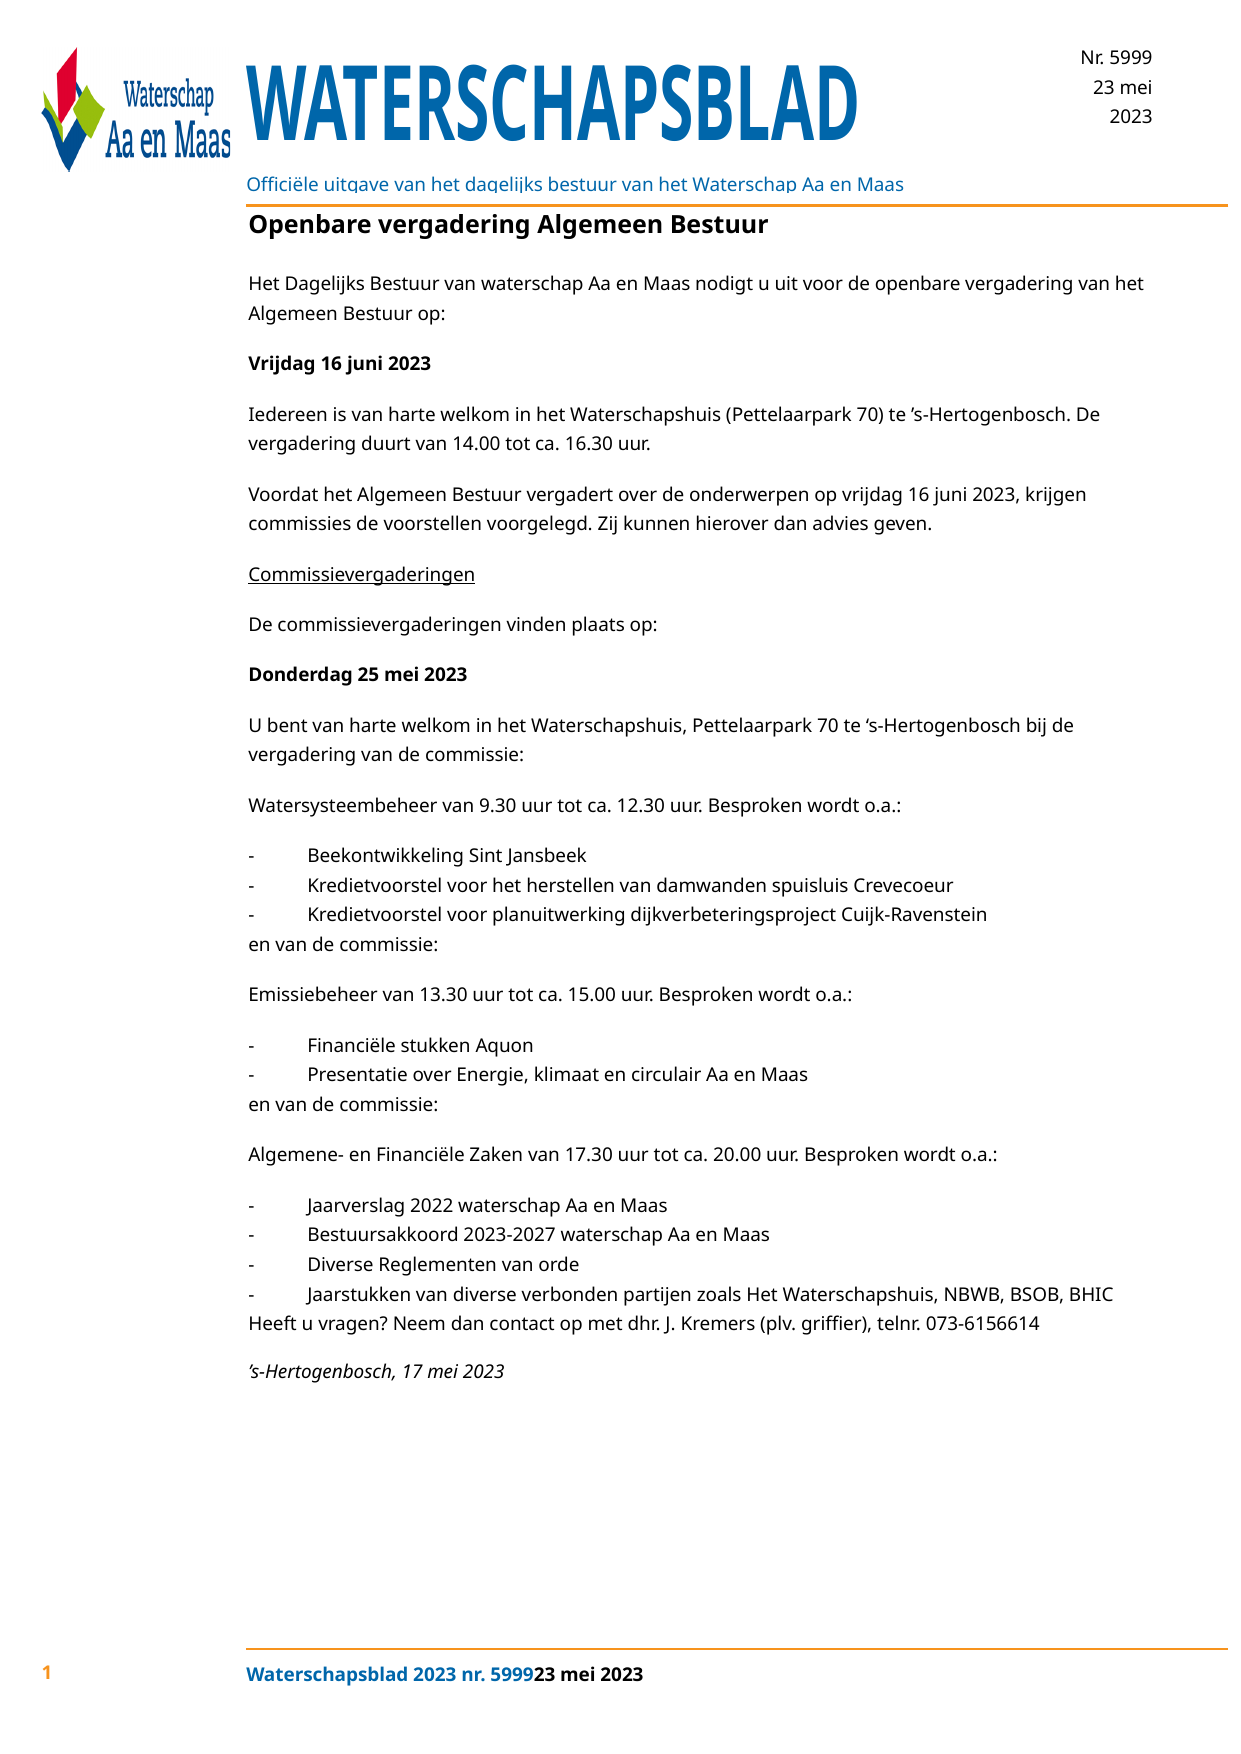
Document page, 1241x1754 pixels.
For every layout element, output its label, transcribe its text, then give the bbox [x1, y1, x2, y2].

text Heeft u vragen? Neem dan contact op met dhr. J. Kremers (plv. griffier), telnr. 073-6156614 [248, 1310, 1152, 1336]
text Iedereen is van harte welkom in het Waterschapshuis (Pettelaarpark 70) te ’s-Hertogenbosch. De vergadering duurt van 14.00 tot ca. 16.30 uur. [248, 401, 1152, 456]
list Bestuursakkoord 2023-2027 waterschap Aa en Maas [248, 1222, 1152, 1247]
text ’s-Hertogenbosch, 17 mei 2023 [248, 1358, 1152, 1384]
text Donderdag 25 mei 2023 [248, 662, 1152, 687]
picture [41, 47, 231, 172]
text Emissiebeheer van 13.30 uur tot ca. 15.00 uur. Besproken wordt o.a.: [248, 982, 1152, 1007]
text De commissievergaderingen vinden plaats op: [248, 611, 1152, 637]
text Watersysteembeheer van 9.30 uur tot ca. 12.30 uur. Besproken wordt o.a.: [248, 792, 1152, 818]
list Beekontwikkeling Sint Jansbeek [248, 842, 1152, 868]
list Presentatie over Energie, klimaat en circulair Aa en Maas [248, 1062, 1152, 1087]
list Kredietvoorstel voor planuitwerking dijkverbeteringsproject Cuijk-Ravenstein [248, 902, 1152, 927]
list Jaarverslag 2022 waterschap Aa en Maas [248, 1192, 1152, 1218]
text en van de commissie: [248, 1091, 1152, 1117]
text Commissievergaderingen [248, 561, 1152, 586]
text en van de commissie: [248, 931, 1152, 957]
list Kredietvoorstel voor het herstellen van damwanden spuisluis Crevecoeur [248, 872, 1152, 898]
text Voordat het Algemeen Bestuur vergadert over de onderwerpen op vrijdag 16 juni 2023, krijgen commissies de voorstellen voorgelegd. Zij kunnen hierover dan advies geven. [248, 481, 1152, 536]
text U bent van harte welkom in het Waterschapshuis, Pettelaarpark 70 te ‘s-Hertogenbosch bij de vergadering van de commissie: [248, 712, 1152, 767]
text Openbare vergadering Algemeen Bestuur [248, 207, 1152, 241]
list Diverse Reglementen van orde [248, 1251, 1152, 1277]
text Algemene- en Financiële Zaken van 17.30 uur tot ca. 20.00 uur. Besproken wordt o.a.: [248, 1142, 1152, 1167]
text Het Dagelijks Bestuur van waterschap Aa en Maas nodigt u uit voor de openbare vergadering van het Algemeen Bestuur op: [248, 270, 1152, 326]
text Vrijdag 16 juni 2023 [248, 350, 1152, 376]
list Financiële stukken Aquon [248, 1032, 1152, 1058]
list Jaarstukken van diverse verbonden partijen zoals Het Waterschapshuis, NBWB, BSOB, BHIC [248, 1281, 1152, 1306]
